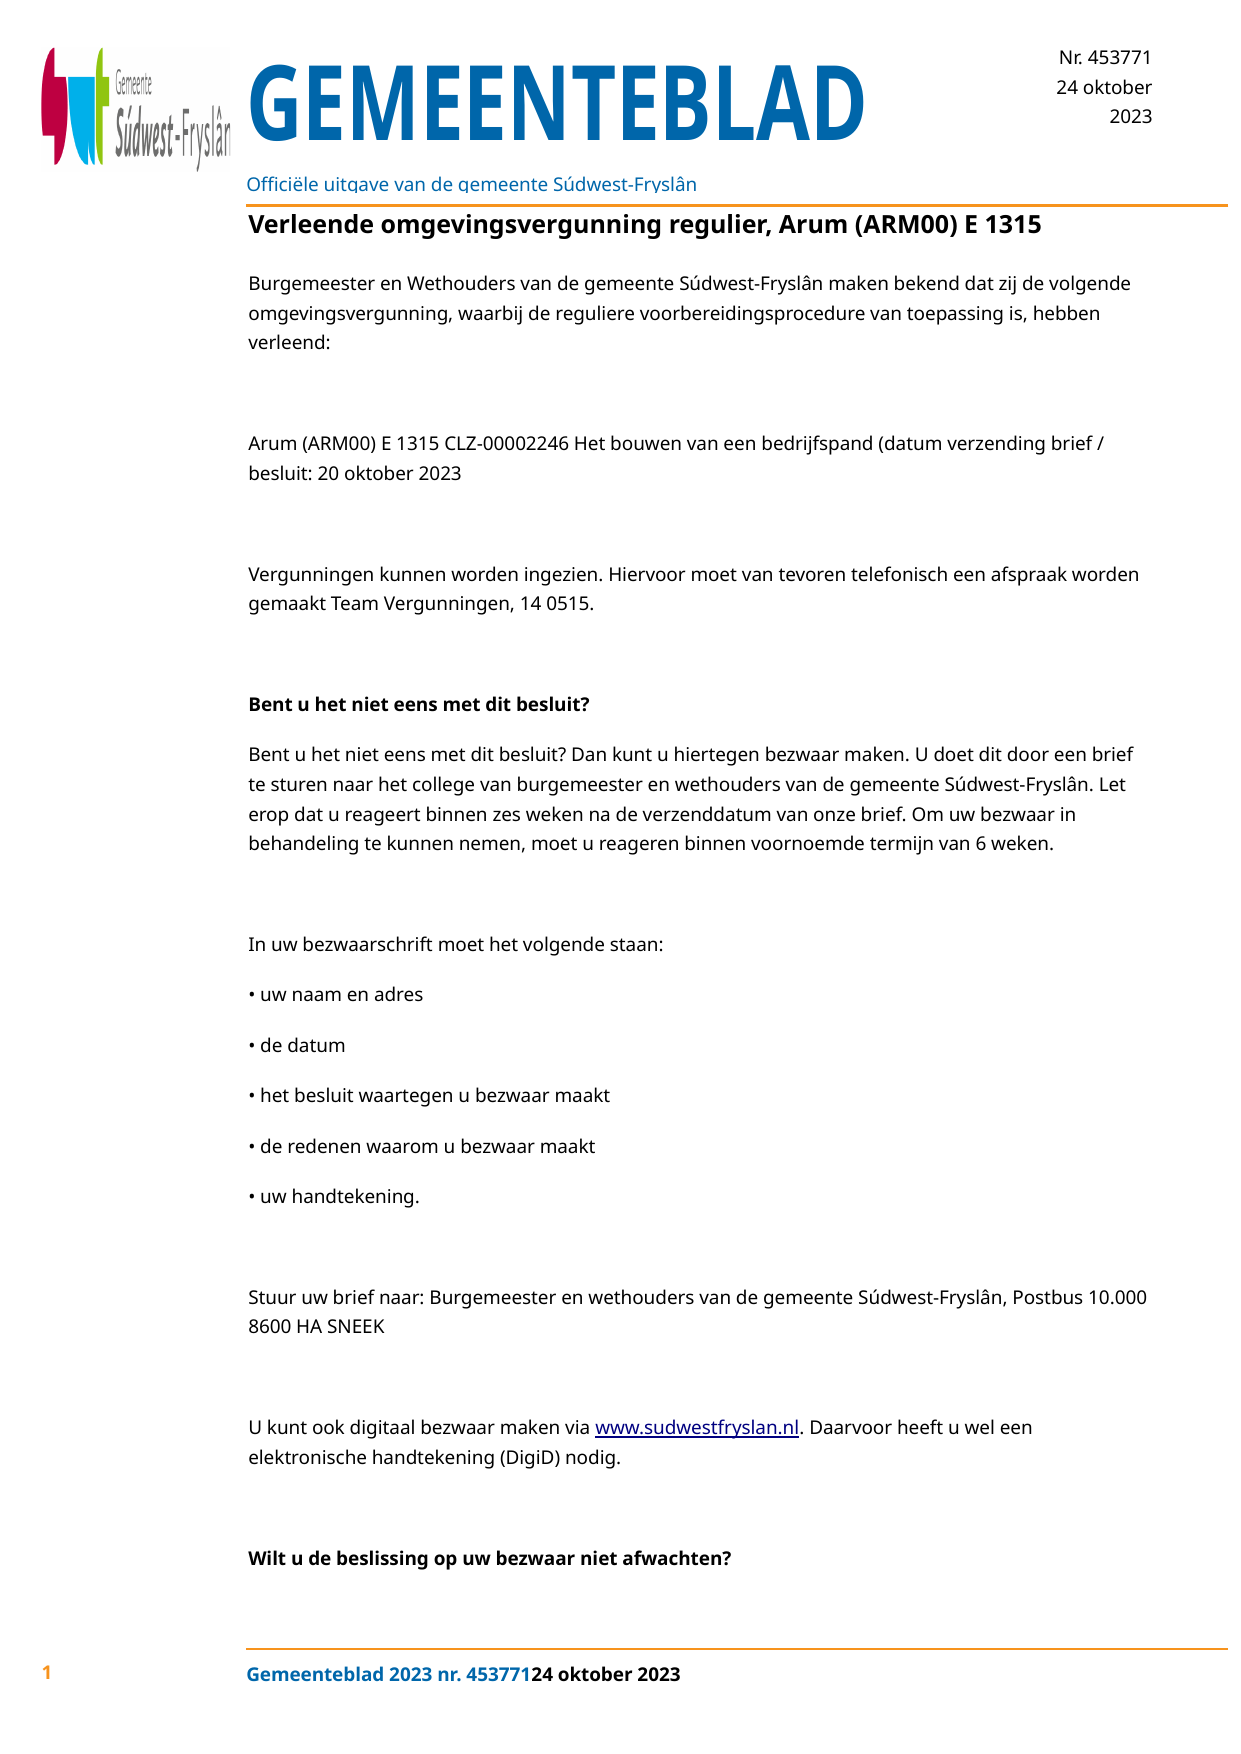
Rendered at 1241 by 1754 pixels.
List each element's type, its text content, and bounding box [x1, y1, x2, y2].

text Verleende omgevingsvergunning regulier, Arum (ARM00) E 1315 [248, 207, 1152, 241]
text Burgemeester en Wethouders van de gemeente Súdwest-Fryslân maken bekend dat zij de volgende omgevingsvergunning, waarbij de reguliere voorbereidingsprocedure van toepassing is, hebben verleend: [248, 270, 1152, 355]
text • het besluit waartegen u bezwaar maakt [248, 1082, 1152, 1108]
text Bent u het niet eens met dit besluit? Dan kunt u hiertegen bezwaar maken. U doet dit door een brief te sturen naar het college van burgemeester en wethouders van de gemeente Súdwest-Fryslân. Let erop dat u reageert binnen zes weken na de verzenddatum van onze brief. Om uw bezwaar in behandeling te kunnen nemen, moet u reageren binnen voornoemde termijn van 6 weken. [248, 742, 1152, 856]
text • uw naam en adres [248, 982, 1152, 1007]
text Bent u het niet eens met dit besluit? [248, 691, 1152, 717]
text • de redenen waarom u bezwaar maakt [248, 1133, 1152, 1158]
text Stuur uw brief naar: Burgemeester en wethouders van de gemeente Súdwest-Fryslân, Postbus 10.000 8600 HA SNEEK [248, 1284, 1152, 1339]
text • uw handtekening. [248, 1183, 1152, 1209]
text U kunt ook digitaal bezwaar maken via www.sudwestfryslan.nl. Daarvoor heeft u wel een elektronische handtekening (DigiD) nodig. [248, 1414, 1152, 1470]
text In uw bezwaarschrift moet het volgende staan: [248, 931, 1152, 957]
text Vergunningen kunnen worden ingezien. Hiervoor moet van tevoren telefonisch een afspraak worden gemaakt Team Vergunningen, 14 0515. [248, 561, 1152, 616]
text Wilt u de beslissing op uw bezwaar niet afwachten? [248, 1545, 1152, 1571]
text Arum (ARM00) E 1315 CLZ-00002246 Het bouwen van een bedrijfspand (datum verzending brief / besluit: 20 oktober 2023 [248, 430, 1152, 486]
picture [41, 47, 231, 172]
text • de datum [248, 1032, 1152, 1058]
